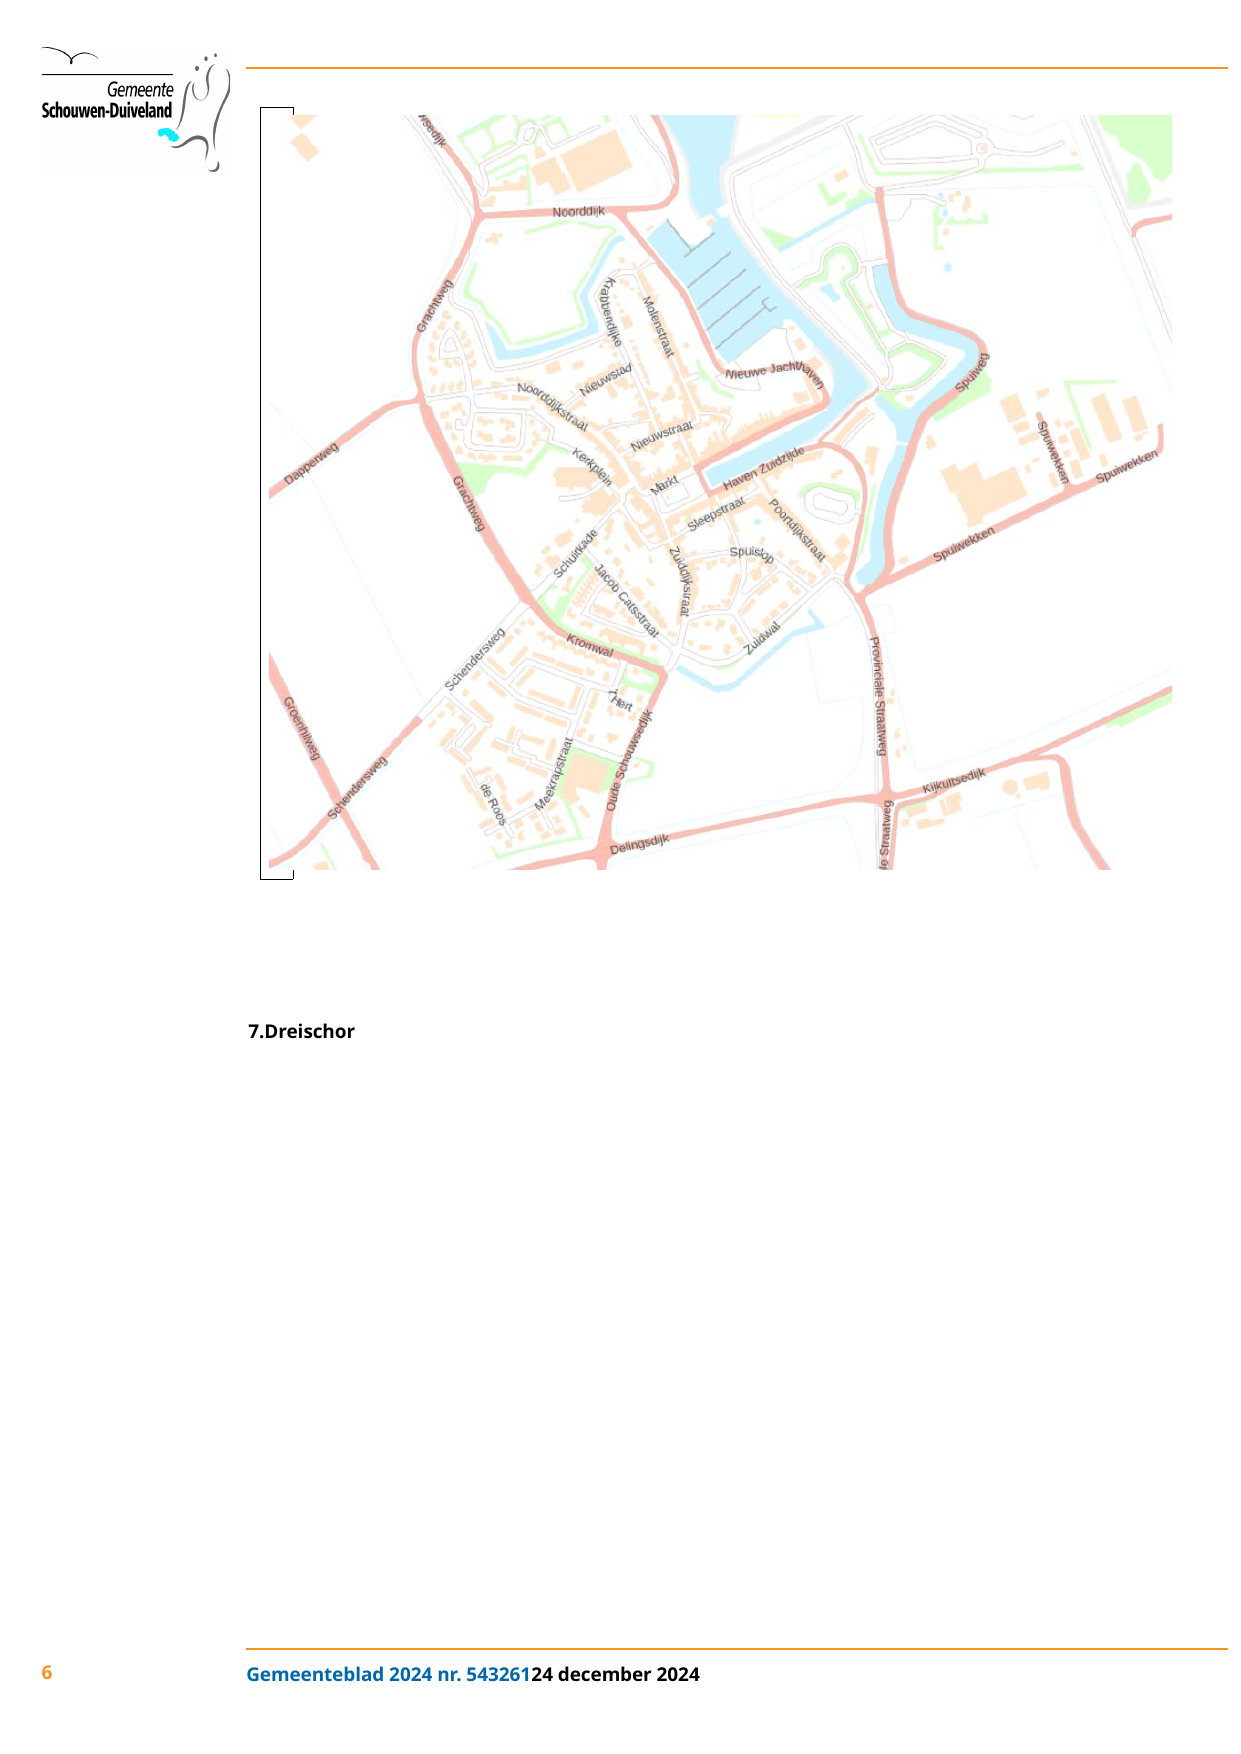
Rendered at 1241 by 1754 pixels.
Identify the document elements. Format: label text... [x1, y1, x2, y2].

picture [41, 47, 231, 172]
picture [268, 115, 1173, 870]
text 7.Dreischor [248, 1018, 1152, 1044]
